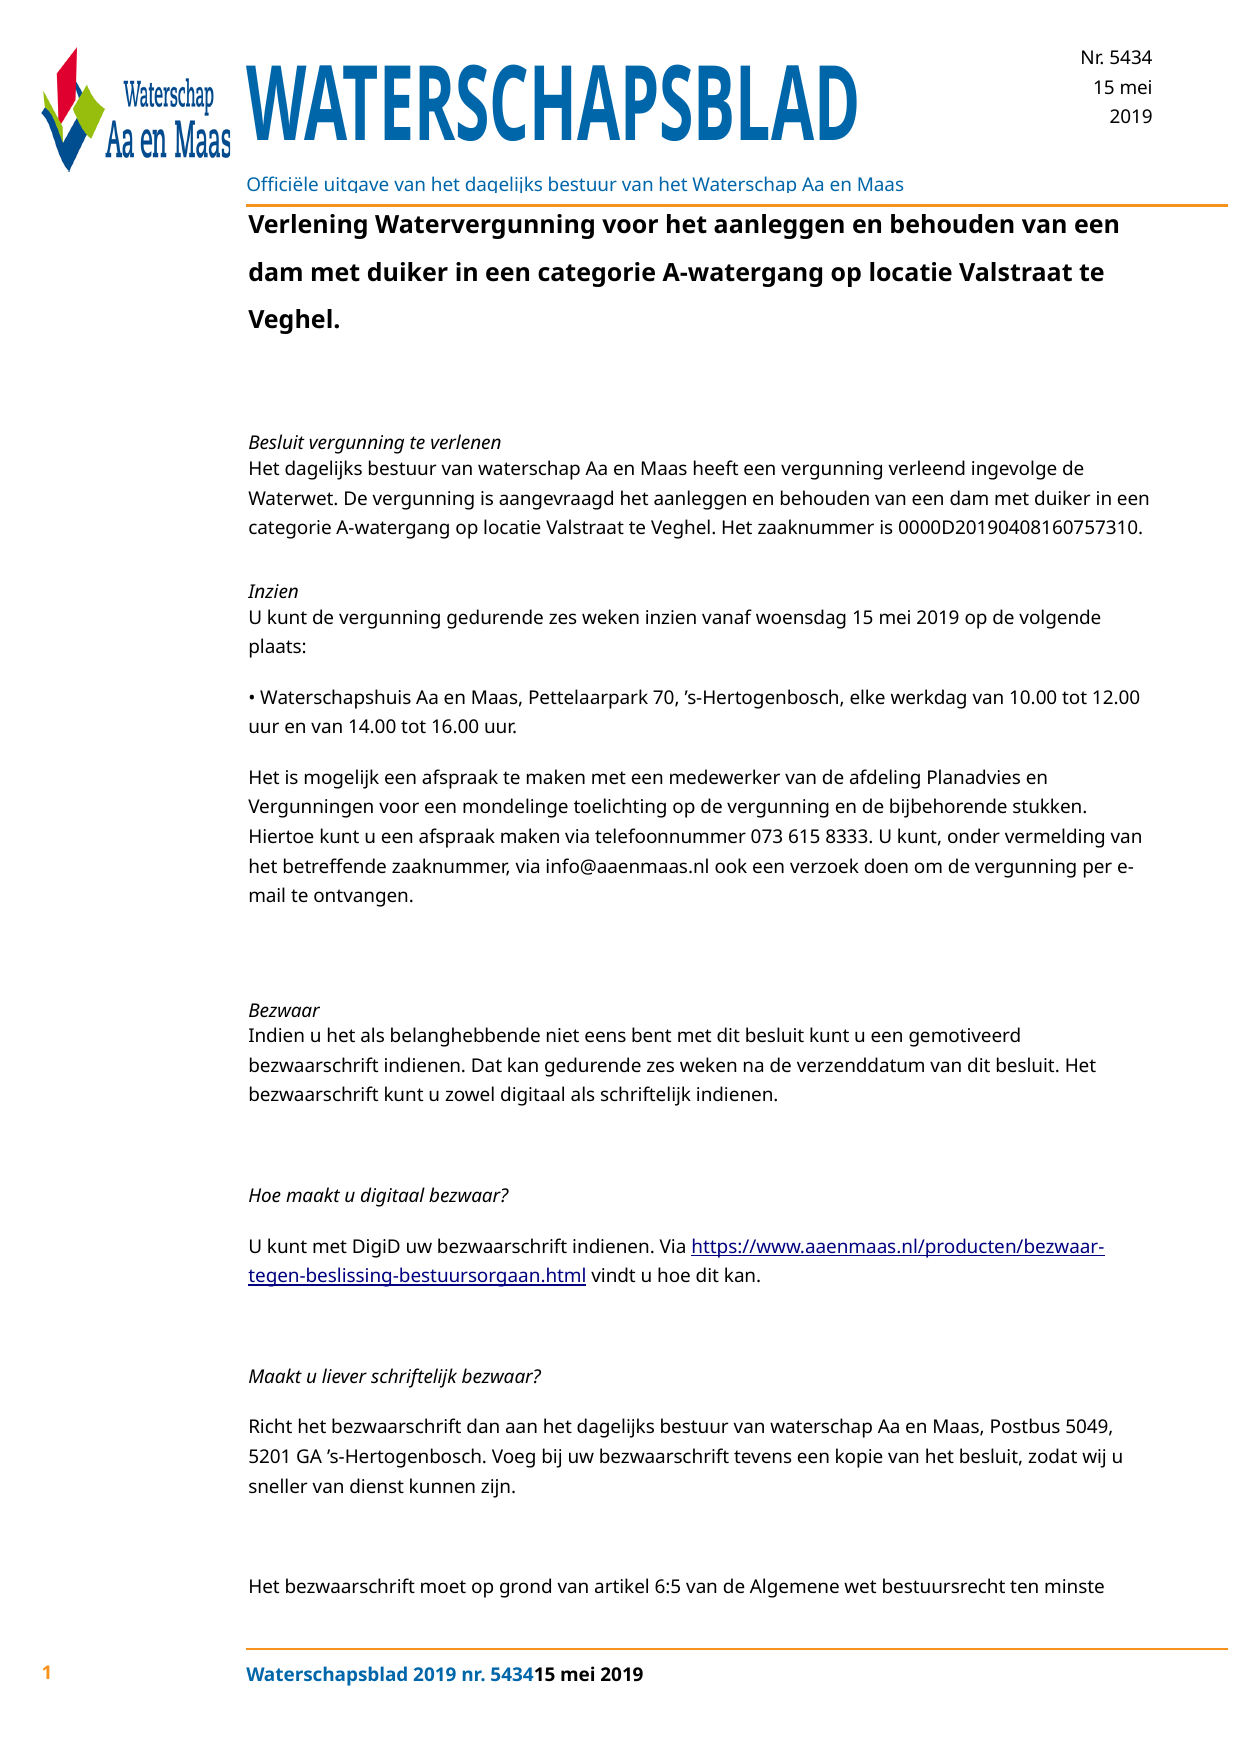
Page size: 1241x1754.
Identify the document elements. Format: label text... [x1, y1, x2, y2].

text Bezwaar [248, 997, 1152, 1022]
text Het bezwaarschrift moet op grond van artikel 6:5 van de Algemene wet bestuursrecht ten minste [248, 1574, 1152, 1599]
text Inzien [248, 578, 1152, 604]
text Richt het bezwaarschrift dan aan het dagelijks bestuur van waterschap Aa en Maas, Postbus 5049, 5201 GA ’s-Hertogenbosch. Voeg bij uw bezwaarschrift tevens een kopie van het besluit, zodat wij u sneller van dienst kunnen zijn. [248, 1414, 1152, 1499]
text U kunt met DigiD uw bezwaarschrift indienen. Via https://www.aaenmaas.nl/producten/bezwaar-tegen-beslissing-bestuursorgaan.html vindt u hoe dit kan. [248, 1233, 1152, 1288]
text Maakt u liever schriftelijk bezwaar? [248, 1363, 1152, 1389]
text Het dagelijks bestuur van waterschap Aa en Maas heeft een vergunning verleend ingevolge de Waterwet. De vergunning is aangevraagd het aanleggen en behouden van een dam met duiker in een categorie A-watergang op locatie Valstraat te Veghel. Het zaaknummer is 0000D20190408160757310. [248, 455, 1152, 540]
text Indien u het als belanghebbende niet eens bent met dit besluit kunt u een gemotiveerd bezwaarschrift indienen. Dat kan gedurende zes weken na de verzenddatum van dit besluit. Het bezwaarschrift kunt u zowel digitaal als schriftelijk indienen. [248, 1022, 1152, 1107]
text • Waterschapshuis Aa en Maas, Pettelaarpark 70, ’s-Hertogenbosch, elke werkdag van 10.00 tot 12.00 uur en van 14.00 tot 16.00 uur. [248, 684, 1152, 739]
text Besluit vergunning te verlenen [248, 429, 1152, 455]
text Het is mogelijk een afspraak te maken met een medewerker van de afdeling Planadvies en Vergunningen voor een mondelinge toelichting op de vergunning en de bijbehorende stukken. Hiertoe kunt u een afspraak maken via telefoonnummer 073 615 8333. U kunt, onder vermelding van het betreffende zaaknummer, via info@aaenmaas.nl ook een verzoek doen om de vergunning per e-mail te ontvangen. [248, 764, 1152, 908]
text Hoe maakt u digitaal bezwaar? [248, 1182, 1152, 1208]
text Verlening Watervergunning voor het aanleggen en behouden van een dam met duiker in een categorie A-watergang op locatie Valstraat te Veghel. [248, 207, 1152, 336]
picture [41, 47, 231, 172]
text U kunt de vergunning gedurende zes weken inzien vanaf woensdag 15 mei 2019 op de volgende plaats: [248, 604, 1152, 659]
